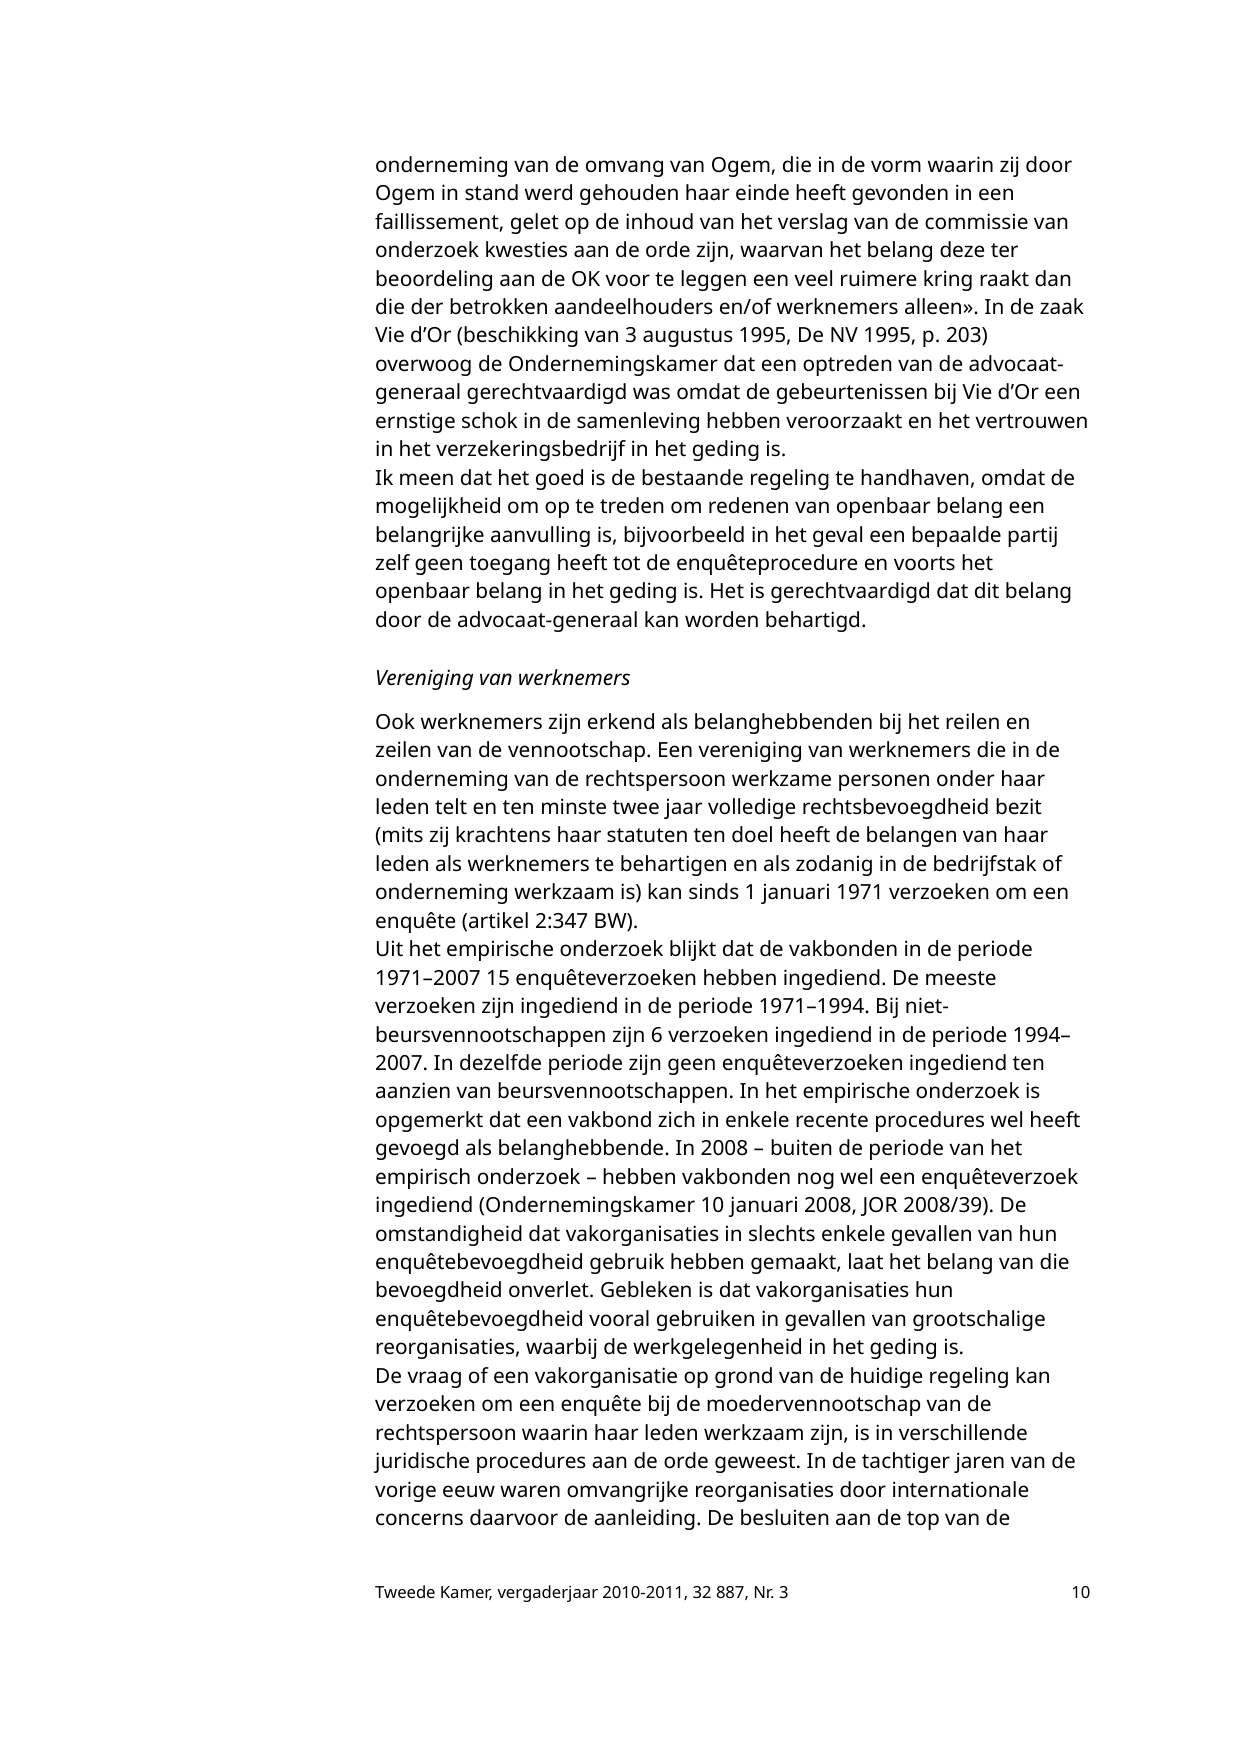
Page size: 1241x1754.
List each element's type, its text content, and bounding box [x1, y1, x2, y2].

text Uit het empirische onderzoek blijkt dat de vakbonden in de periode 1971–2007 15 enquêteverzoeken hebben ingediend. De meeste verzoeken zijn ingediend in de periode 1971–1994. Bij niet-beursvennootschappen zijn 6 verzoeken ingediend in de periode 1994–2007. In dezelfde periode zijn geen enquêteverzoeken ingediend ten aanzien van beursvennootschappen. In het empirische onderzoek is opgemerkt dat een vakbond zich in enkele recente procedures wel heeft gevoegd als belanghebbende. In 2008 – buiten de periode van het empirisch onderzoek – hebben vakbonden nog wel een enquêteverzoek ingediend (Ondernemingskamer 10 januari 2008, JOR 2008/39). De omstandigheid dat vakorganisaties in slechts enkele gevallen van hun enquêtebevoegdheid gebruik hebben gemaakt, laat het belang van die bevoegdheid onverlet. Gebleken is dat vakorganisaties hun enquêtebevoegdheid vooral gebruiken in gevallen van grootschalige reorganisaties, waarbij de werkgelegenheid in het geding is. [375, 934, 1090, 1361]
text Ook werknemers zijn erkend als belanghebbenden bij het reilen en zeilen van de vennootschap. Een vereniging van werknemers die in de onderneming van de rechtspersoon werkzame personen onder haar leden telt en ten minste twee jaar volledige rechtsbevoegdheid bezit (mits zij krachtens haar statuten ten doel heeft de belangen van haar leden als werknemers te behartigen en als zodanig in de bedrijfstak of onderneming werkzaam is) kan sinds 1 januari 1971 verzoeken om een enquête (artikel 2:347 BW). [375, 707, 1090, 934]
text Vereniging van werknemers [375, 663, 1090, 692]
text Ik meen dat het goed is de bestaande regeling te handhaven, omdat de mogelijkheid om op te treden om redenen van openbaar belang een belangrijke aanvulling is, bijvoorbeeld in het geval een bepaalde partij zelf geen toegang heeft tot de enquêteprocedure en voorts het openbaar belang in het geding is. Het is gerechtvaardigd dat dit belang door de advocaat-generaal kan worden behartigd. [375, 463, 1090, 633]
text De vraag of een vakorganisatie op grond van de huidige regeling kan verzoeken om een enquête bij de moedervennootschap van de rechtspersoon waarin haar leden werkzaam zijn, is in verschillende juridische procedures aan de orde geweest. In de tachtiger jaren van de vorige eeuw waren omvangrijke reorganisaties door internationale concerns daarvoor de aanleiding. De besluiten aan de top van de [375, 1361, 1090, 1532]
text onderneming van de omvang van Ogem, die in de vorm waarin zij door Ogem in stand werd gehouden haar einde heeft gevonden in een faillissement, gelet op de inhoud van het verslag van de commissie van onderzoek kwesties aan de orde zijn, waarvan het belang deze ter beoordeling aan de OK voor te leggen een veel ruimere kring raakt dan die der betrokken aandeelhouders en/of werknemers alleen». In de zaak Vie d’Or (beschikking van 3 augustus 1995, De NV 1995, p. 203) overwoog de Ondernemingskamer dat een optreden van de advocaat-generaal gerechtvaardigd was omdat de gebeurtenissen bij Vie d’Or een ernstige schok in de samenleving hebben veroorzaakt en het vertrouwen in het verzekeringsbedrijf in het geding is. [375, 150, 1090, 463]
